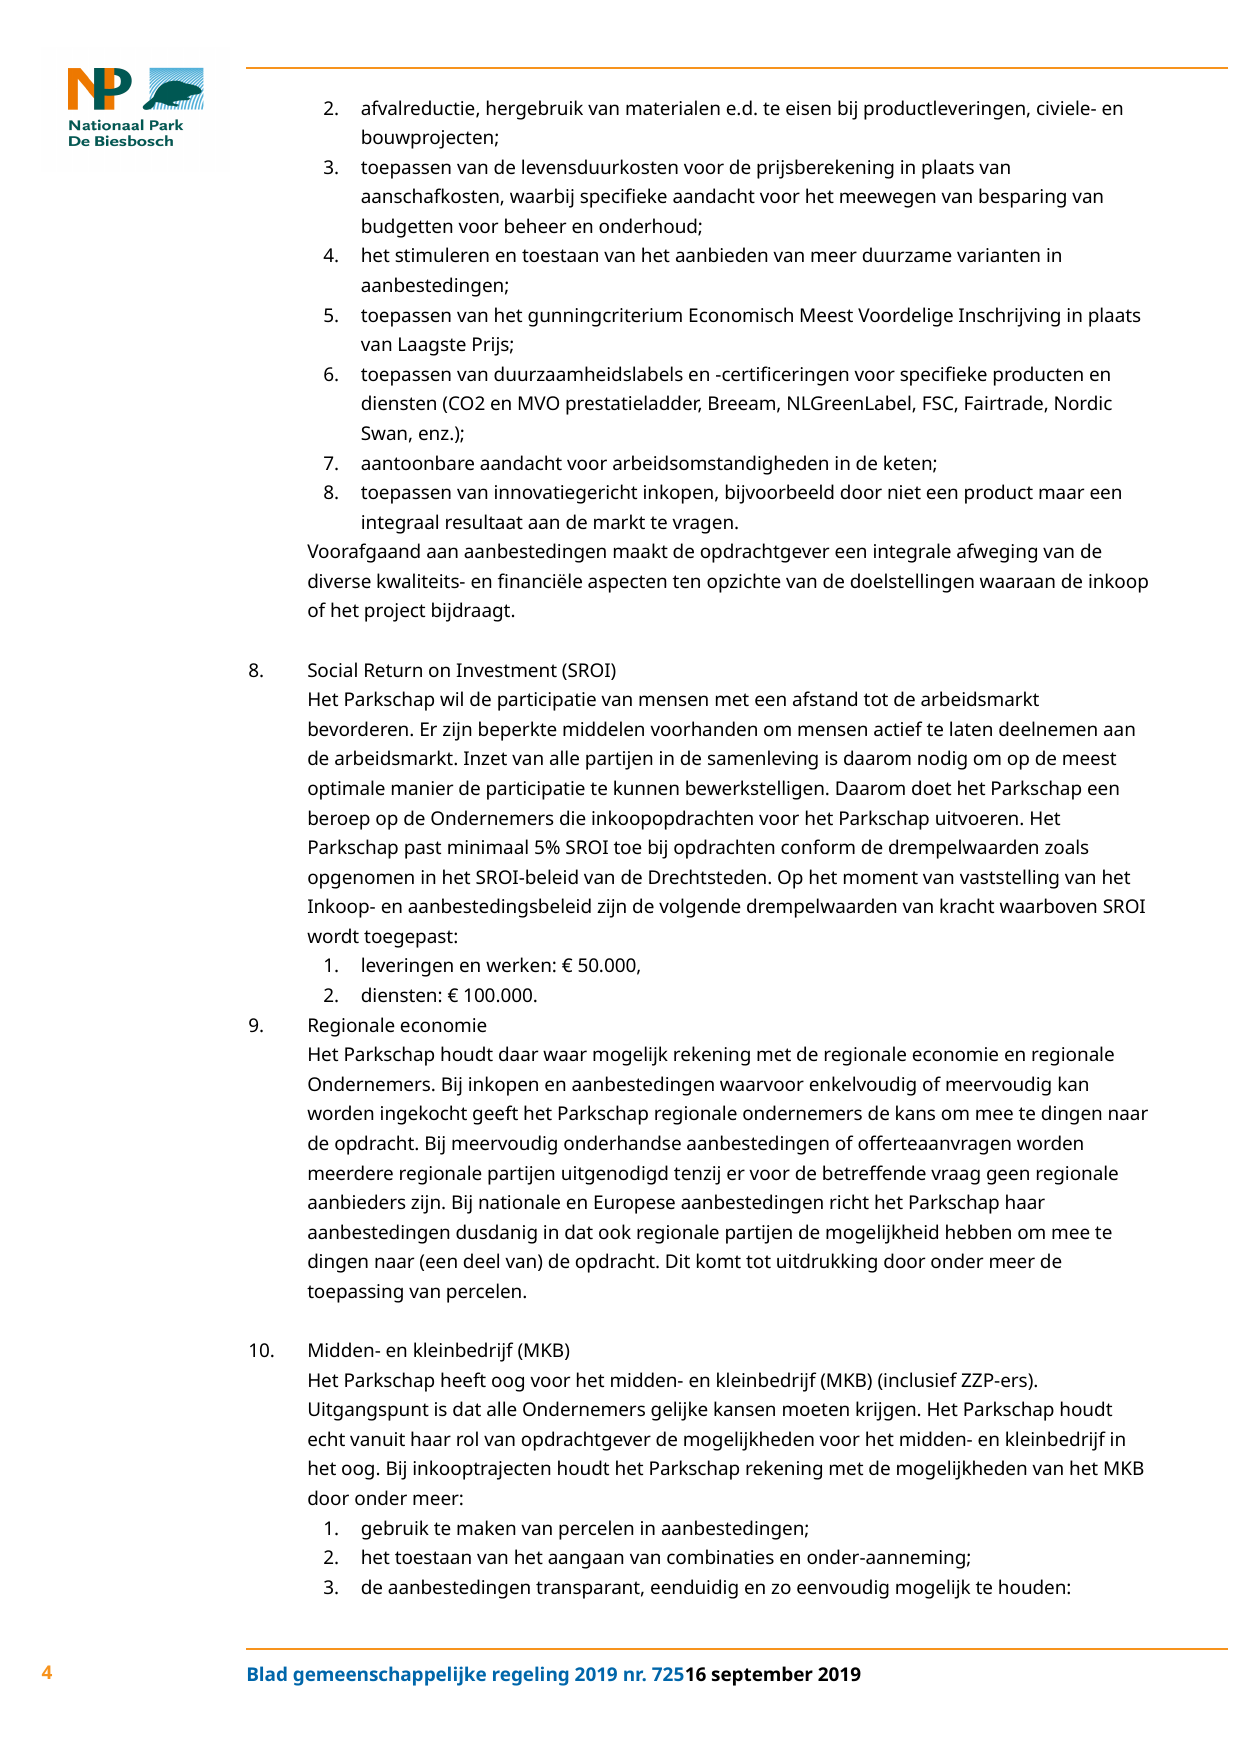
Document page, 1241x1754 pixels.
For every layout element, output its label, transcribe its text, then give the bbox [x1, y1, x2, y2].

list Voorafgaand aan aanbestedingen maakt de opdrachtgever een integrale afweging van de diverse kwaliteits- en financiële aspecten ten opzichte van de doelstellingen waaraan de inkoop of het project bijdraagt. [248, 538, 1152, 623]
list diensten: € 100.000. [323, 982, 1152, 1008]
list de aanbestedingen transparant, eenduidig en zo eenvoudig mogelijk te houden: [323, 1574, 1152, 1600]
list Midden- en kleinbedrijf (MKB) [248, 1337, 1152, 1363]
list Social Return on Investment (SROI) [248, 657, 1152, 683]
list toepassen van duurzaamheidslabels en -certificeringen voor specifieke producten en diensten (CO2 en MVO prestatieladder, Breeam, NLGreenLabel, FSC, Fairtrade, Nordic Swan, enz.); [323, 361, 1152, 446]
list aantoonbare aandacht voor arbeidsomstandigheden in de keten; [323, 450, 1152, 476]
list Het Parkschap wil de participatie van mensen met een afstand tot de arbeidsmarkt bevorderen. Er zijn beperkte middelen voorhanden om mensen actief te laten deelnemen aan de arbeidsmarkt. Inzet van alle partijen in de samenleving is daarom nodig om op de meest optimale manier de participatie te kunnen bewerkstelligen. Daarom doet het Parkschap een beroep op de Ondernemers die inkoopopdrachten voor het Parkschap uitvoeren. Het Parkschap past minimaal 5% SROI toe bij opdrachten conform de drempelwaarden zoals opgenomen in het SROI-beleid van de Drechtsteden. Op het moment van vaststelling van het Inkoop- en aanbestedingsbeleid zijn de volgende drempelwaarden van kracht waarboven SROI wordt toegepast: [248, 686, 1152, 949]
list het toestaan van het aangaan van combinaties en onder-aanneming; [323, 1544, 1152, 1570]
picture [41, 47, 231, 172]
list leveringen en werken: € 50.000, [323, 953, 1152, 978]
list afvalreductie, hergebruik van materialen e.d. te eisen bij productleveringen, civiele- en bouwprojecten; [323, 95, 1152, 150]
list toepassen van het gunningcriterium Economisch Meest Voordelige Inschrijving in plaats van Laagste Prijs; [323, 302, 1152, 357]
list gebruik te maken van percelen in aanbestedingen; [323, 1515, 1152, 1541]
list toepassen van innovatiegericht inkopen, bijvoorbeeld door niet een product maar een integraal resultaat aan de markt te vragen. [323, 479, 1152, 535]
list het stimuleren en toestaan van het aanbieden van meer duurzame varianten in aanbestedingen; [323, 243, 1152, 298]
list Het Parkschap heeft oog voor het midden- en kleinbedrijf (MKB) (inclusief ZZP-ers). Uitgangspunt is dat alle Ondernemers gelijke kansen moeten krijgen. Het Parkschap houdt echt vanuit haar rol van opdrachtgever de mogelijkheden voor het midden- en kleinbedrijf in het oog. Bij inkooptrajecten houdt het Parkschap rekening met de mogelijkheden van het MKB door onder meer: [248, 1367, 1152, 1511]
list toepassen van de levensduurkosten voor de prijsberekening in plaats van aanschafkosten, waarbij specifieke aandacht voor het meewegen van besparing van budgetten voor beheer en onderhoud; [323, 154, 1152, 239]
list Regionale economie [248, 1012, 1152, 1038]
list Het Parkschap houdt daar waar mogelijk rekening met de regionale economie en regionale Ondernemers. Bij inkopen en aanbestedingen waarvoor enkelvoudig of meervoudig kan worden ingekocht geeft het Parkschap regionale ondernemers de kans om mee te dingen naar de opdracht. Bij meervoudig onderhandse aanbestedingen of offerteaanvragen worden meerdere regionale partijen uitgenodigd tenzij er voor de betreffende vraag geen regionale aanbieders zijn. Bij nationale en Europese aanbestedingen richt het Parkschap haar aanbestedingen dusdanig in dat ook regionale partijen de mogelijkheid hebben om mee te dingen naar (een deel van) de opdracht. Dit komt tot uitdrukking door onder meer de toepassing van percelen. [248, 1041, 1152, 1304]
